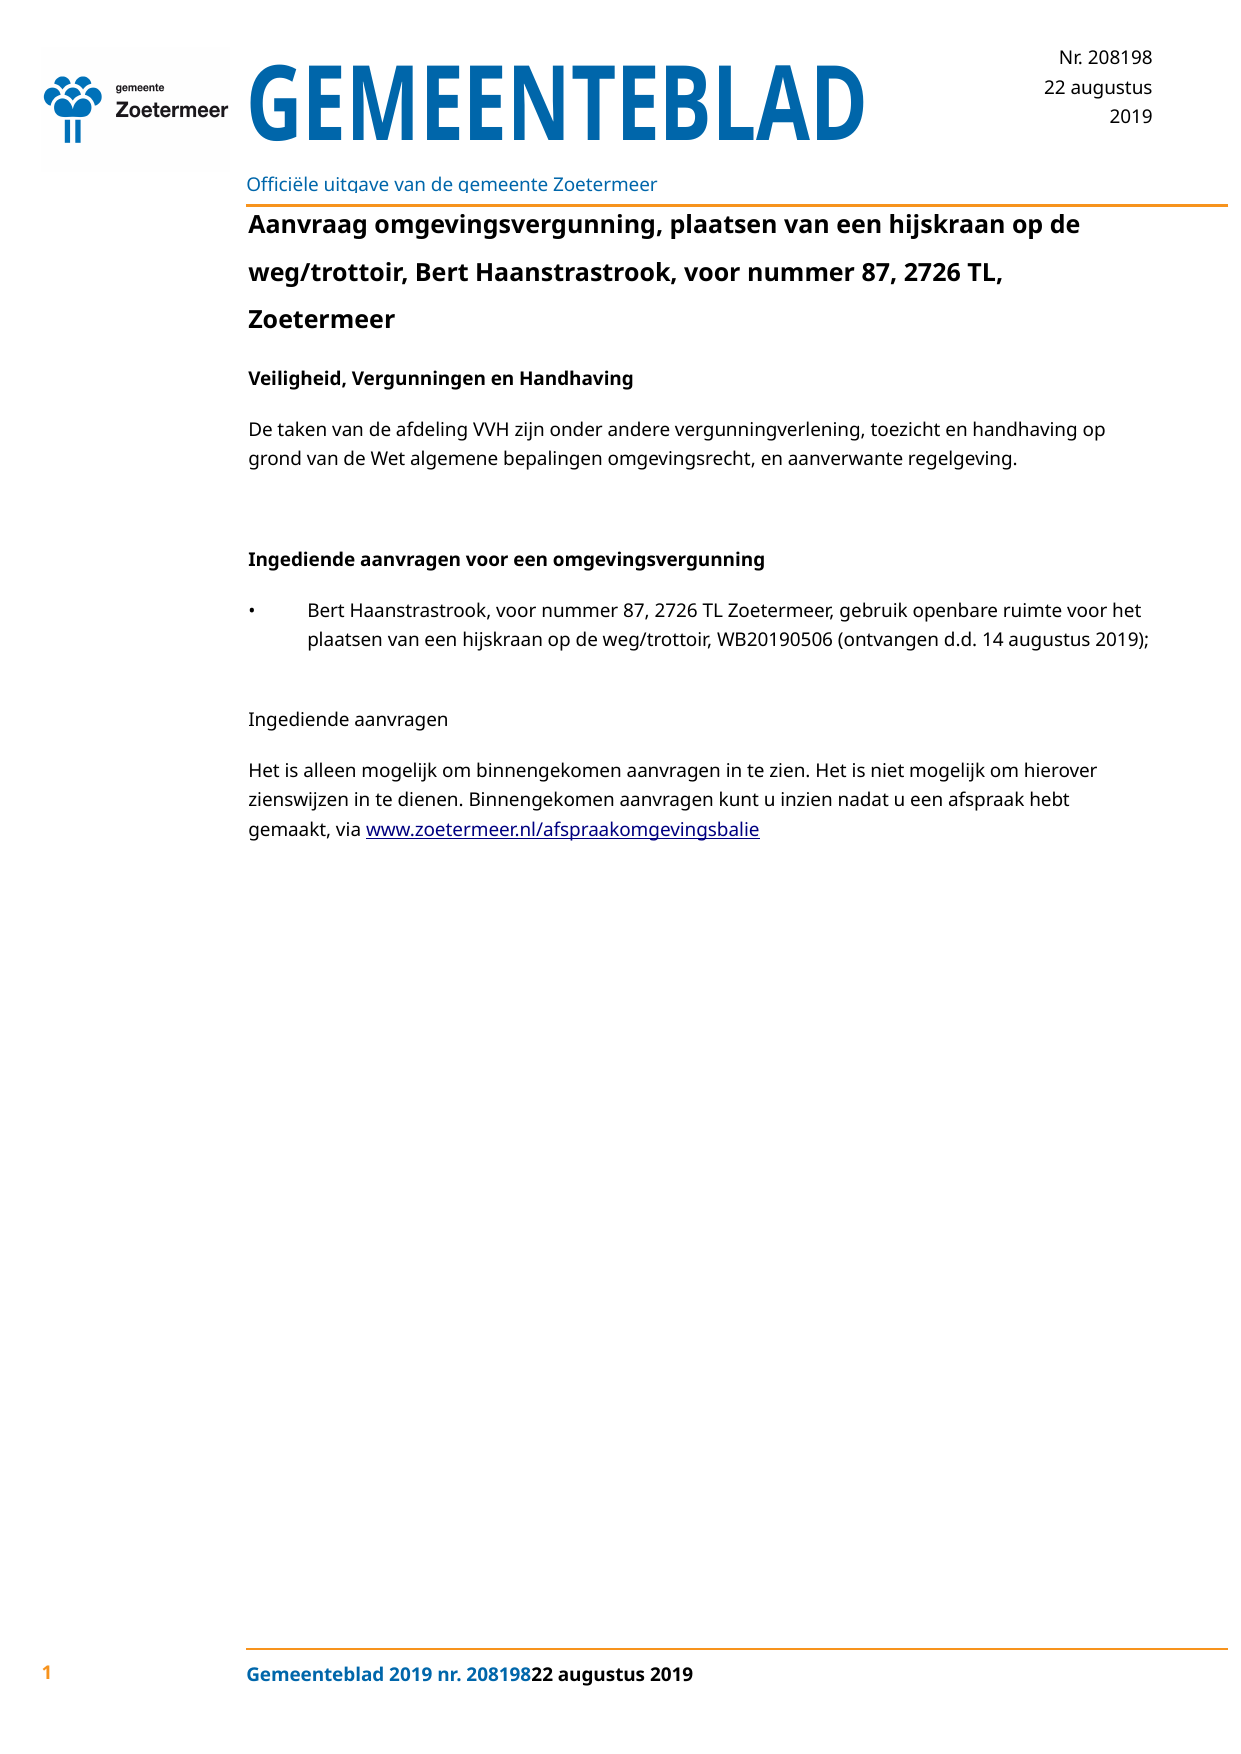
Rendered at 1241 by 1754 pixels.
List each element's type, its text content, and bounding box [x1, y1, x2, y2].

text Ingediende aanvragen voor een omgevingsvergunning [248, 546, 1152, 572]
text De taken van de afdeling VVH zijn onder andere vergunningverlening, toezicht en handhaving op grond van de Wet algemene bepalingen omgevingsrecht, en aanverwante regelgeving. [248, 416, 1152, 471]
picture [41, 47, 231, 172]
list Bert Haanstrastrook, voor nummer 87, 2726 TL Zoetermeer, gebruik openbare ruimte voor het plaatsen van een hijskraan op de weg/trottoir, WB20190506 (ontvangen d.d. 14 augustus 2019); [248, 597, 1152, 652]
text Ingediende aanvragen [248, 706, 1152, 732]
text Veiligheid, Vergunningen en Handhaving [248, 366, 1152, 391]
text Het is alleen mogelijk om binnengekomen aanvragen in te zien. Het is niet mogelijk om hierover zienswijzen in te dienen. Binnengekomen aanvragen kunt u inzien nadat u een afspraak hebt gemaakt, via www.zoetermeer.nl/afspraakomgevingsbalie [248, 757, 1152, 842]
text Aanvraag omgevingsvergunning, plaatsen van een hijskraan op de weg/trottoir, Bert Haanstrastrook, voor nummer 87, 2726 TL, Zoetermeer [248, 207, 1152, 336]
